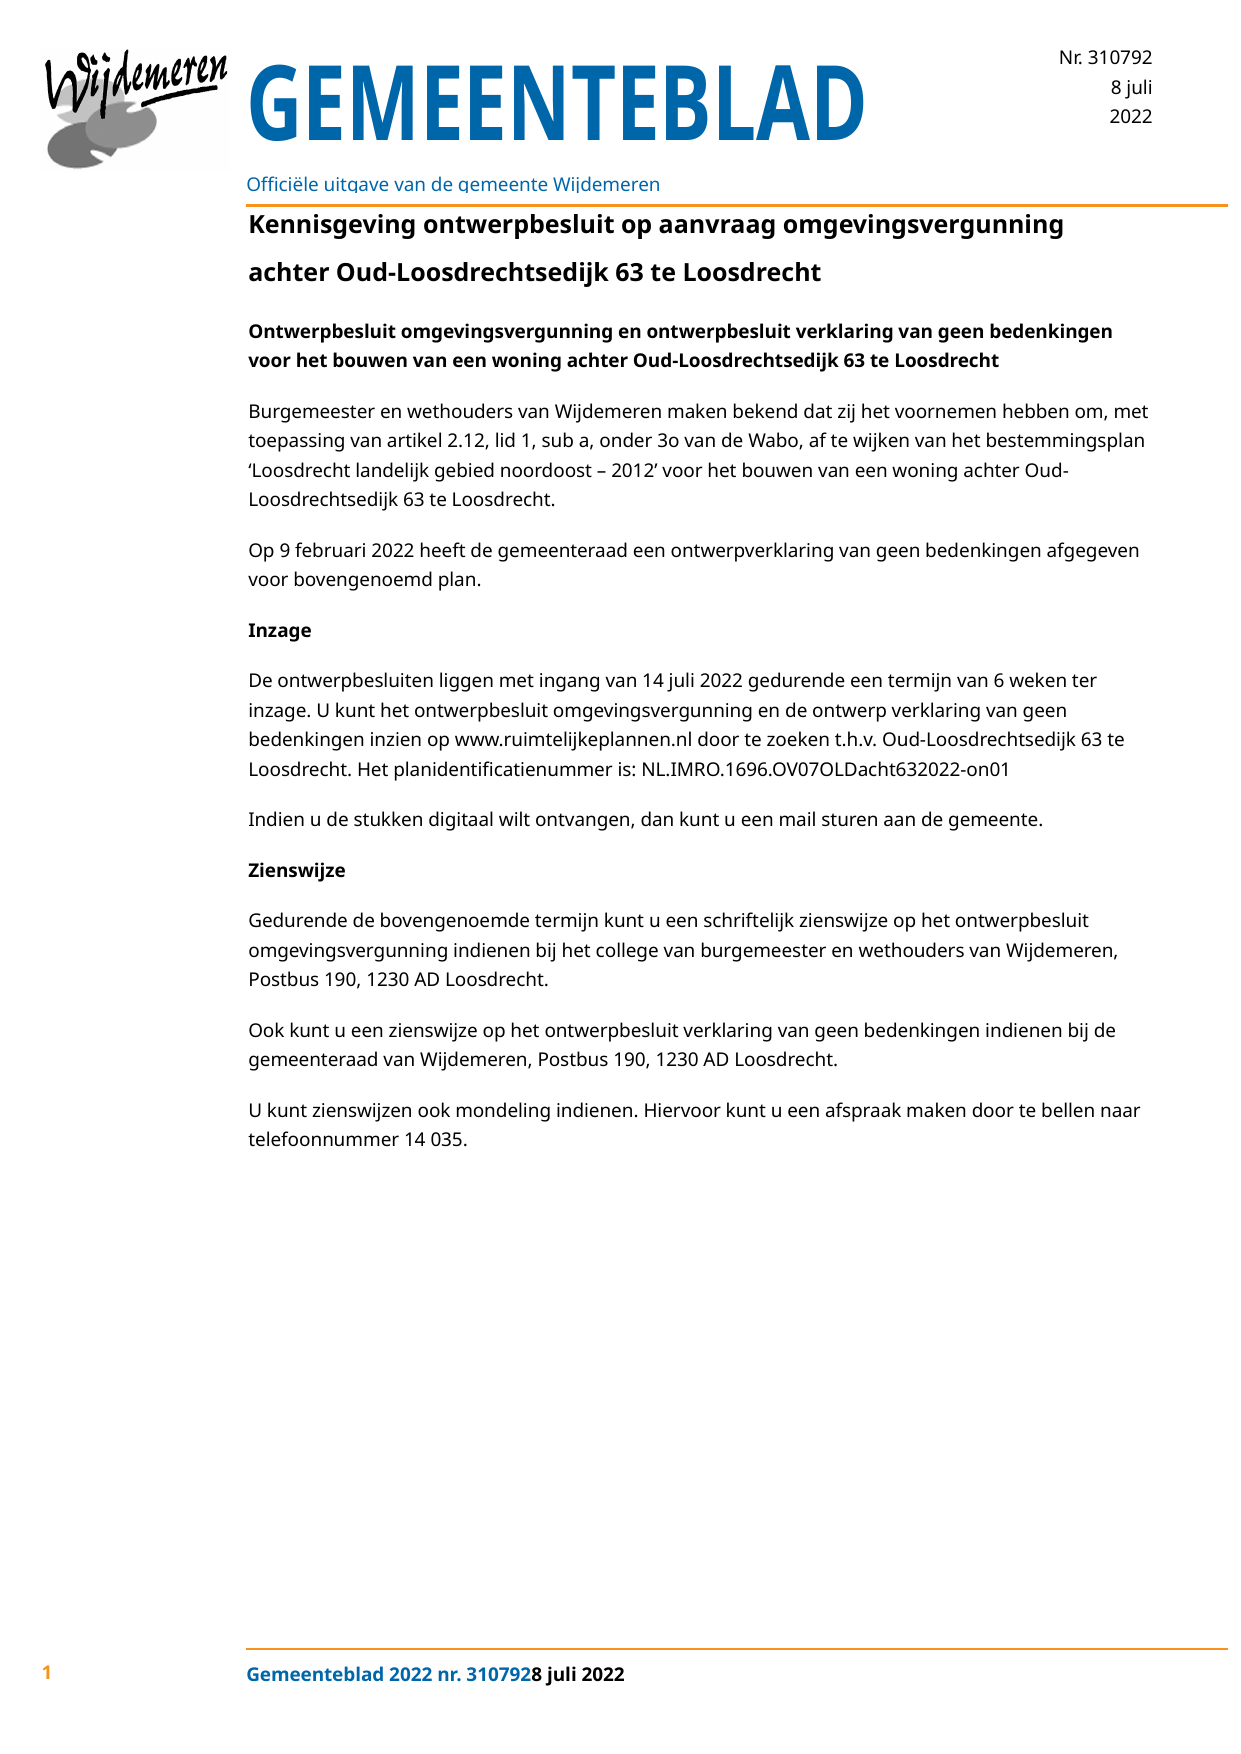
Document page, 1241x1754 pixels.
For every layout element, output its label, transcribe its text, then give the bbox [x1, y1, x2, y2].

text U kunt zienswijzen ook mondeling indienen. Hiervoor kunt u een afspraak maken door te bellen naar telefoonnummer 14 035. [248, 1097, 1152, 1152]
text Op 9 februari 2022 heeft de gemeenteraad een ontwerpverklaring van geen bedenkingen afgegeven voor bovengenoemd plan. [248, 537, 1152, 592]
picture [41, 47, 231, 172]
text Gedurende de bovengenoemde termijn kunt u een schriftelijk zienswijze op het ontwerpbesluit omgevingsvergunning indienen bij het college van burgemeester en wethouders van Wijdemeren, Postbus 190, 1230 AD Loosdrecht. [248, 907, 1152, 992]
text Kennisgeving ontwerpbesluit op aanvraag omgevingsvergunning achter Oud-Loosdrechtsedijk 63 te Loosdrecht [248, 207, 1152, 288]
text Zienswijze [248, 857, 1152, 883]
text Indien u de stukken digitaal wilt ontvangen, dan kunt u een mail sturen aan de gemeente. [248, 807, 1152, 832]
text Ook kunt u een zienswijze op het ontwerpbesluit verklaring van geen bedenkingen indienen bij de gemeenteraad van Wijdemeren, Postbus 190, 1230 AD Loosdrecht. [248, 1017, 1152, 1072]
text De ontwerpbesluiten liggen met ingang van 14 juli 2022 gedurende een termijn van 6 weken ter inzage. U kunt het ontwerpbesluit omgevingsvergunning en de ontwerp verklaring van geen bedenkingen inzien op www.ruimtelijkeplannen.nl door te zoeken t.h.v. Oud-Loosdrechtsedijk 63 te Loosdrecht. Het planidentificatienummer is: NL.IMRO.1696.OV07OLDacht632022-on01 [248, 667, 1152, 782]
text Burgemeester en wethouders van Wijdemeren maken bekend dat zij het voornemen hebben om, met toepassing van artikel 2.12, lid 1, sub a, onder 3o van de Wabo, af te wijken van het bestemmingsplan ‘Loosdrecht landelijk gebied noordoost – 2012’ voor het bouwen van een woning achter Oud-Loosdrechtsedijk 63 te Loosdrecht. [248, 398, 1152, 512]
text Ontwerpbesluit omgevingsvergunning en ontwerpbesluit verklaring van geen bedenkingen voor het bouwen van een woning achter Oud-Loosdrechtsedijk 63 te Loosdrecht [248, 318, 1152, 373]
text Inzage [248, 617, 1152, 643]
